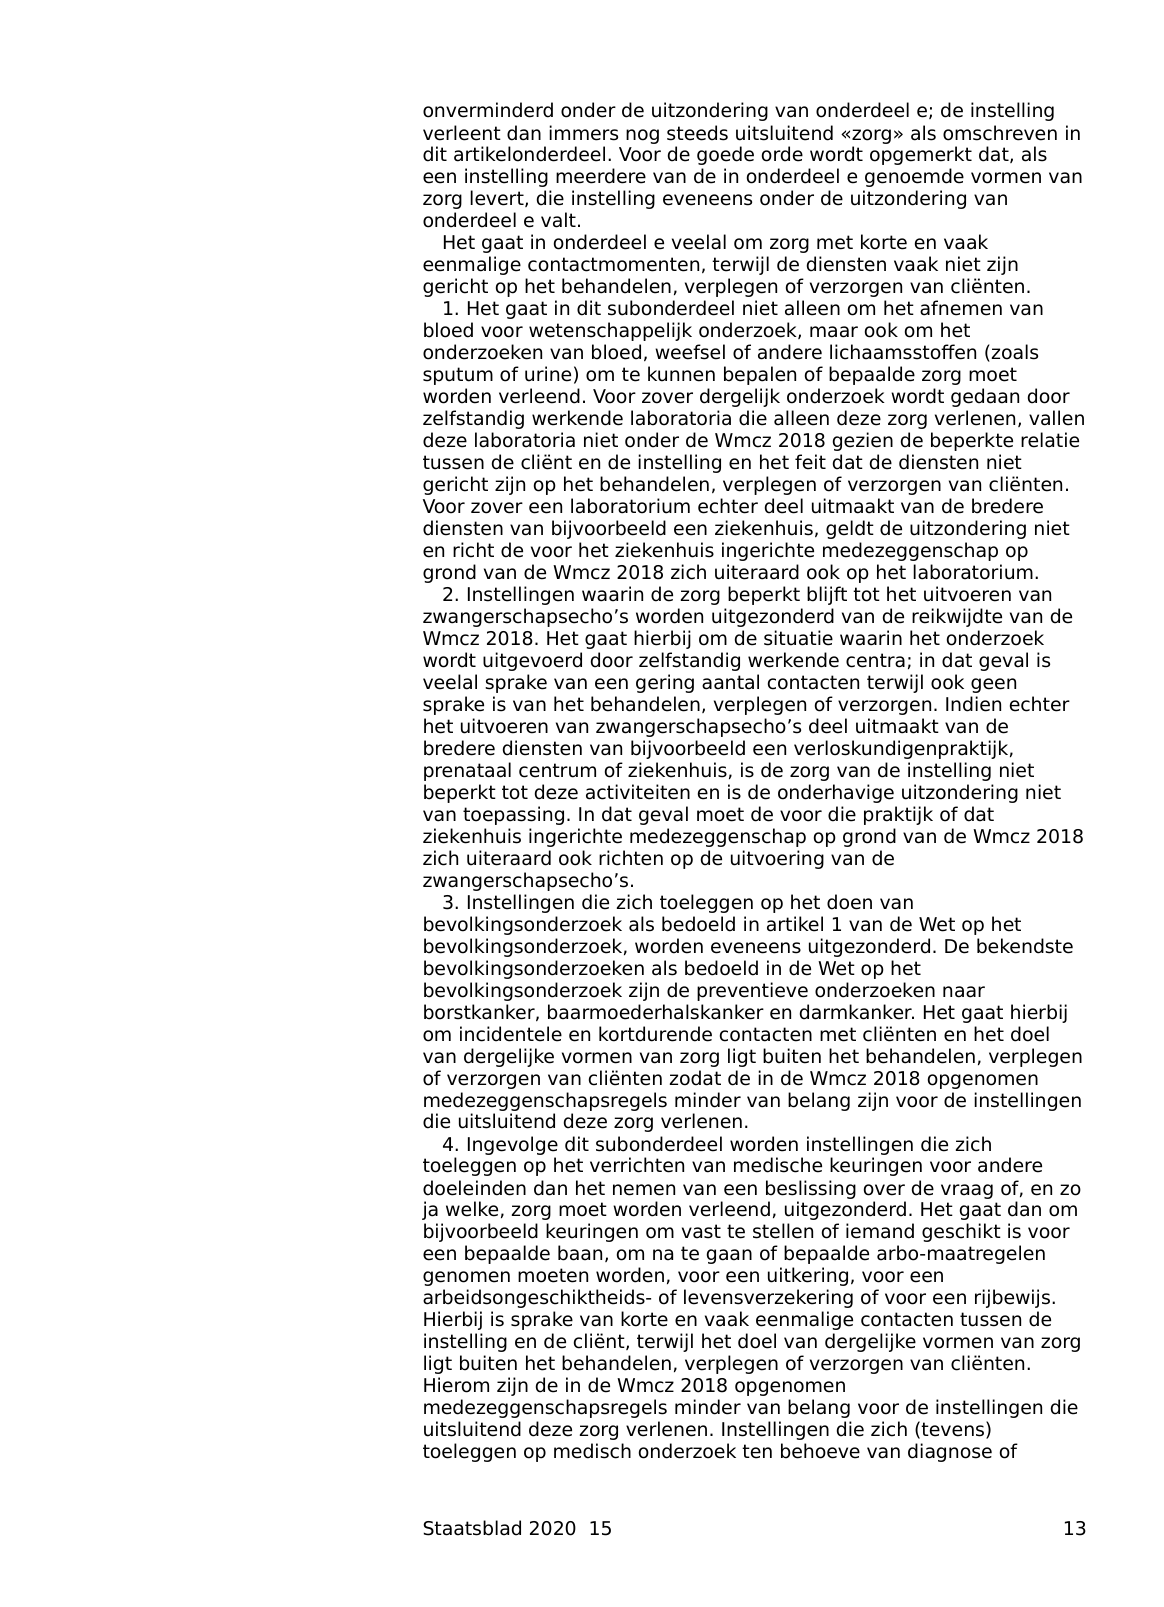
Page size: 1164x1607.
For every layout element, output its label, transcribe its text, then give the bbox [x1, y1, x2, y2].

text onverminderd onder de uitzondering van onderdeel e; de instelling verleent dan immers nog steeds uitsluitend «zorg» als omschreven in dit artikelonderdeel. Voor de goede orde wordt opgemerkt dat, als een instelling meerdere van de in onderdeel e genoemde vormen van zorg levert, die instelling eveneens onder de uitzondering van onderdeel e valt. [422, 100, 1087, 232]
text 3. Instellingen die zich toeleggen op het doen van bevolkingsonderzoek als bedoeld in artikel 1 van de Wet op het bevolkingsonderzoek, worden eveneens uitgezonderd. De bekendste bevolkingsonderzoeken als bedoeld in de Wet op het bevolkingsonderzoek zijn de preventieve onderzoeken naar borstkanker, baarmoederhalskanker en darmkanker. Het gaat hierbij om incidentele en kortdurende contacten met cliënten en het doel van dergelijke vormen van zorg ligt buiten het behandelen, verplegen of verzorgen van cliënten zodat de in de Wmcz 2018 opgenomen medezeggenschapsregels minder van belang zijn voor de instellingen die uitsluitend deze zorg verlenen. [422, 892, 1087, 1133]
text 2. Instellingen waarin de zorg beperkt blijft tot het uitvoeren van zwangerschapsecho’s worden uitgezonderd van de reikwijdte van de Wmcz 2018. Het gaat hierbij om de situatie waarin het onderzoek wordt uitgevoerd door zelfstandig werkende centra; in dat geval is veelal sprake van een gering aantal contacten terwijl ook geen sprake is van het behandelen, verplegen of verzorgen. Indien echter het uitvoeren van zwangerschapsecho’s deel uitmaakt van de bredere diensten van bijvoorbeeld een verloskundigenpraktijk, prenataal centrum of ziekenhuis, is de zorg van de instelling niet beperkt tot deze activiteiten en is de onderhavige uitzondering niet van toepassing. In dat geval moet de voor die praktijk of dat ziekenhuis ingerichte medezeggenschap op grond van de Wmcz 2018 zich uiteraard ook richten op de uitvoering van de zwangerschapsecho’s. [422, 584, 1087, 892]
text Het gaat in onderdeel e veelal om zorg met korte en vaak eenmalige contactmomenten, terwijl de diensten vaak niet zijn gericht op het behandelen, verplegen of verzorgen van cliënten. [422, 232, 1087, 298]
text 1. Het gaat in dit subonderdeel niet alleen om het afnemen van bloed voor wetenschappelijk onderzoek, maar ook om het onderzoeken van bloed, weefsel of andere lichaamsstoffen (zoals sputum of urine) om te kunnen bepalen of bepaalde zorg moet worden verleend. Voor zover dergelijk onderzoek wordt gedaan door zelfstandig werkende laboratoria die alleen deze zorg verlenen, vallen deze laboratoria niet onder de Wmcz 2018 gezien de beperkte relatie tussen de cliënt en de instelling en het feit dat de diensten niet gericht zijn op het behandelen, verplegen of verzorgen van cliënten. Voor zover een laboratorium echter deel uitmaakt van de bredere diensten van bijvoorbeeld een ziekenhuis, geldt de uitzondering niet en richt de voor het ziekenhuis ingerichte medezeggenschap op grond van de Wmcz 2018 zich uiteraard ook op het laboratorium. [422, 298, 1087, 584]
text 4. Ingevolge dit subonderdeel worden instellingen die zich toeleggen op het verrichten van medische keuringen voor andere doeleinden dan het nemen van een beslissing over de vraag of, en zo ja welke, zorg moet worden verleend, uitgezonderd. Het gaat dan om bijvoorbeeld keuringen om vast te stellen of iemand geschikt is voor een bepaalde baan, om na te gaan of bepaalde arbo-maatregelen genomen moeten worden, voor een uitkering, voor een arbeidsongeschiktheids- of levensverzekering of voor een rijbewijs. Hierbij is sprake van korte en vaak eenmalige contacten tussen de instelling en de cliënt, terwijl het doel van dergelijke vormen van zorg ligt buiten het behandelen, verplegen of verzorgen van cliënten. Hierom zijn de in de Wmcz 2018 opgenomen medezeggenschapsregels minder van belang voor de instellingen die uitsluitend deze zorg verlenen. Instellingen die zich (tevens) toeleggen op medisch onderzoek ten behoeve van diagnose of [422, 1133, 1087, 1463]
